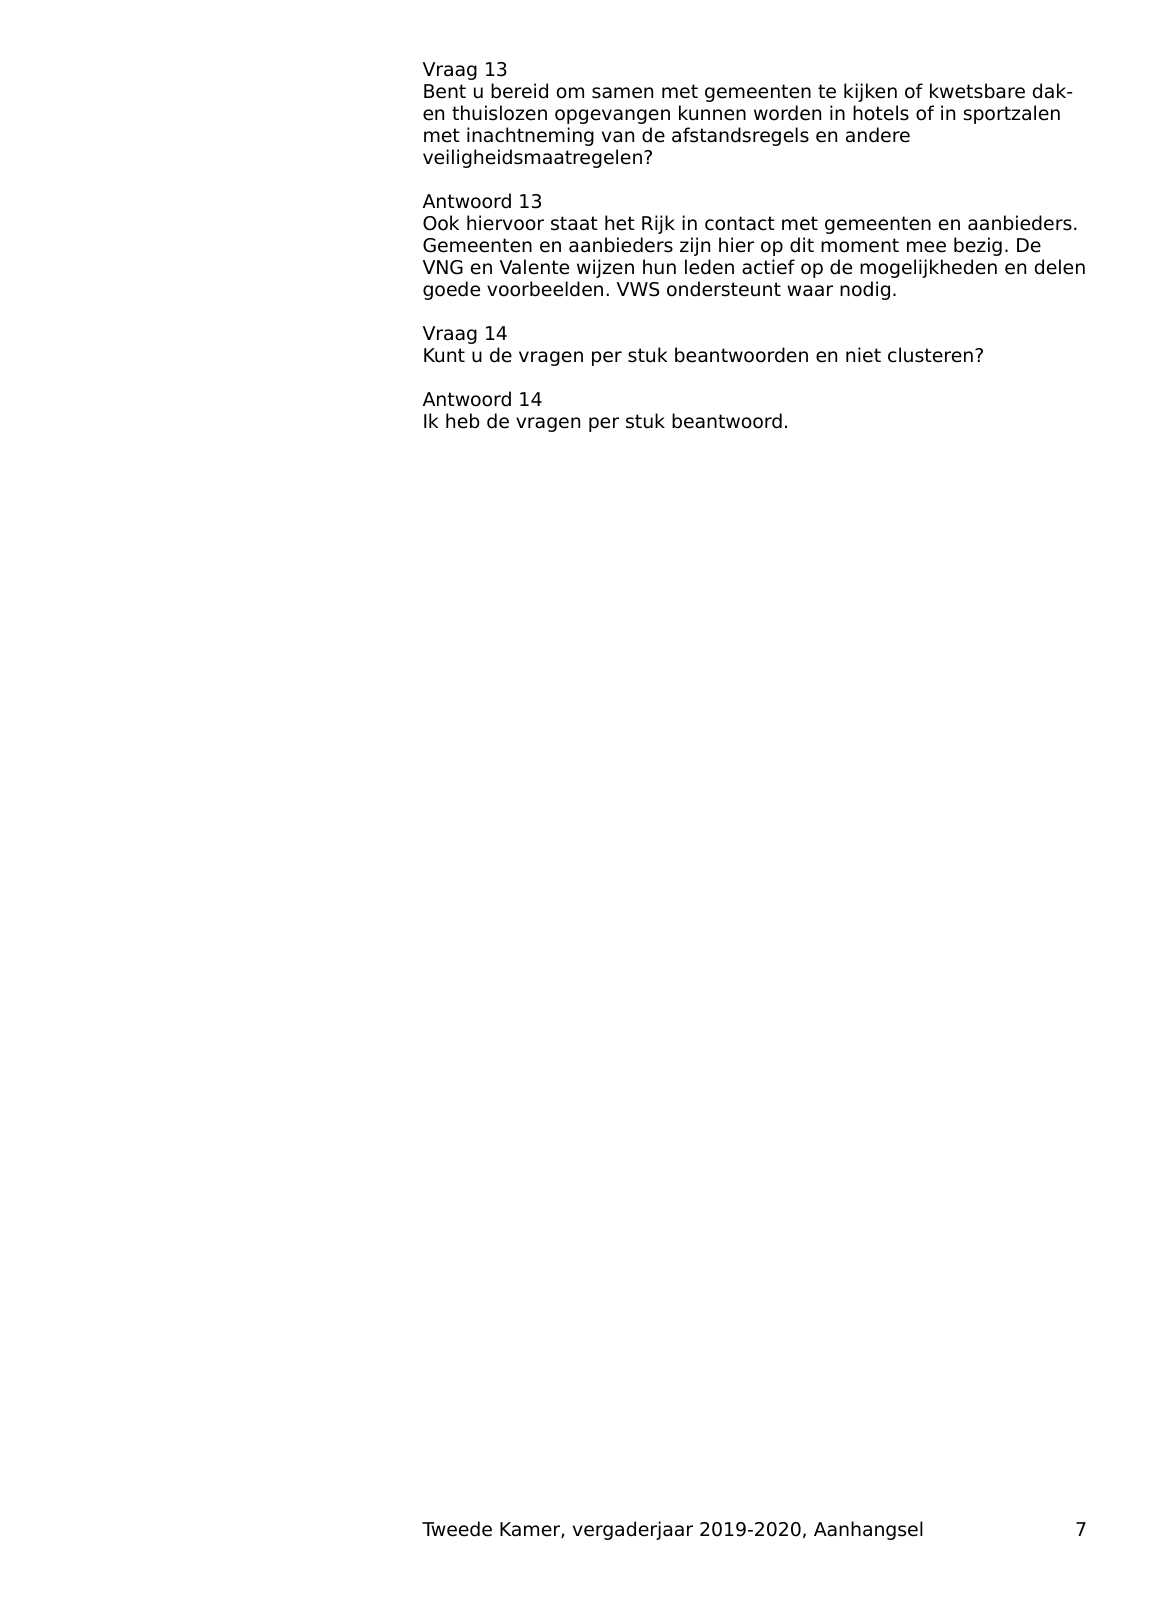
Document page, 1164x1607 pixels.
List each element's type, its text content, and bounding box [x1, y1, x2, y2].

text Ik heb de vragen per stuk beantwoord. [422, 411, 1087, 433]
text Antwoord 14 [422, 389, 1087, 411]
text Kunt u de vragen per stuk beantwoorden en niet clusteren? [422, 345, 1087, 367]
text Vraag 14 [422, 323, 1087, 345]
text Ook hiervoor staat het Rijk in contact met gemeenten en aanbieders. Gemeenten en aanbieders zijn hier op dit moment mee bezig. De VNG en Valente wijzen hun leden actief op de mogelijkheden en delen goede voorbeelden. VWS ondersteunt waar nodig. [422, 213, 1087, 301]
text Antwoord 13 [422, 191, 1087, 213]
text Bent u bereid om samen met gemeenten te kijken of kwetsbare dak- en thuislozen opgevangen kunnen worden in hotels of in sportzalen met inachtneming van de afstandsregels en andere veiligheidsmaatregelen? [422, 81, 1087, 169]
text Vraag 13 [422, 59, 1087, 81]
